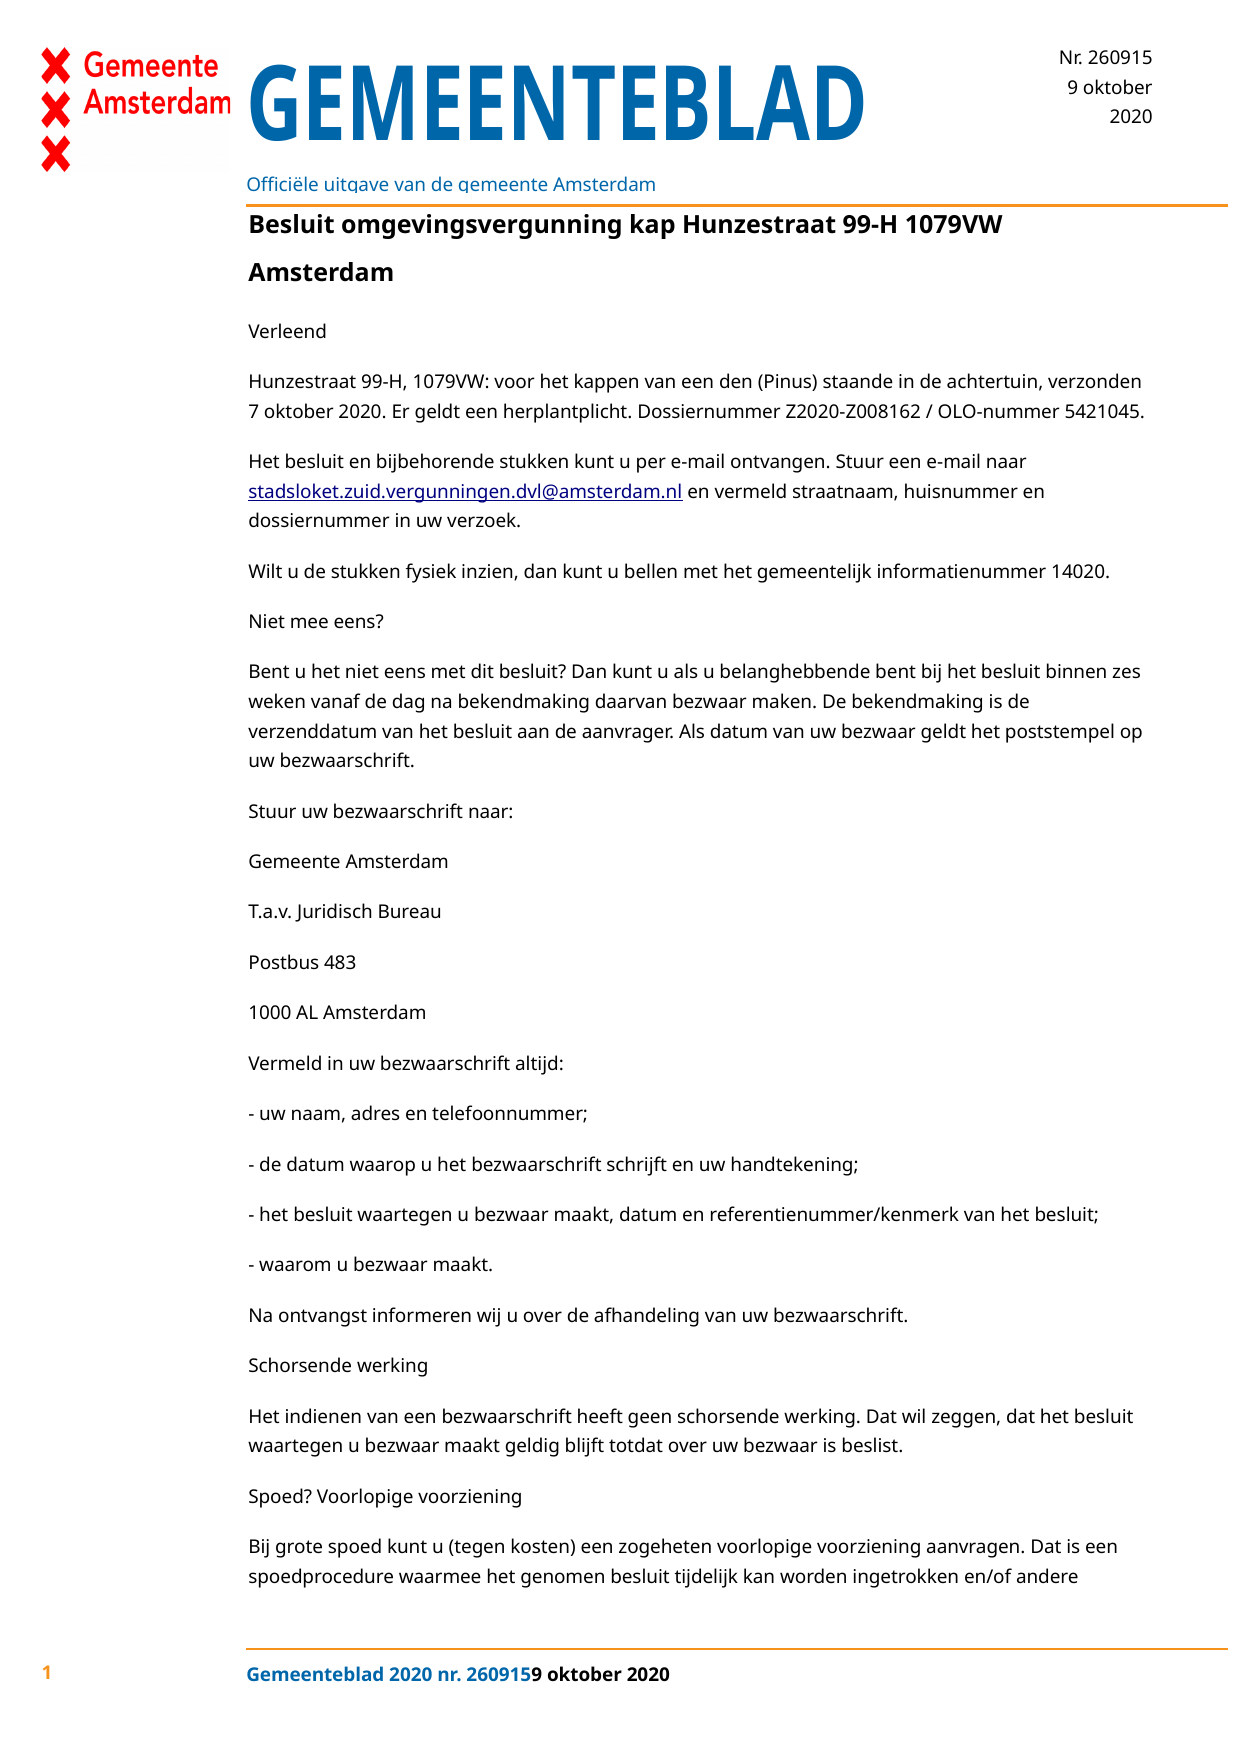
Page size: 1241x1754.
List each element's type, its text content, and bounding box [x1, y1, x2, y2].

text Wilt u de stukken fysiek inzien, dan kunt u bellen met het gemeentelijk informatienummer 14020. [248, 558, 1152, 584]
text 1000 AL Amsterdam [248, 999, 1152, 1025]
text - uw naam, adres en telefoonnummer; [248, 1100, 1152, 1126]
text Niet mee eens? [248, 608, 1152, 634]
text Postbus 483 [248, 949, 1152, 975]
text Vermeld in uw bezwaarschrift altijd: [248, 1050, 1152, 1076]
text Hunzestraat 99-H, 1079VW: voor het kappen van een den (Pinus) staande in de achtertuin, verzonden 7 oktober 2020. Er geldt een herplantplicht. Dossiernummer Z2020-Z008162 / OLO-nummer 5421045. [248, 368, 1152, 424]
text - de datum waarop u het bezwaarschrift schrijft en uw handtekening; [248, 1151, 1152, 1177]
text Verleend [248, 318, 1152, 344]
text Na ontvangst informeren wij u over de afhandeling van uw bezwaarschrift. [248, 1302, 1152, 1328]
text Bent u het niet eens met dit besluit? Dan kunt u als u belanghebbende bent bij het besluit binnen zes weken vanaf de dag na bekendmaking daarvan bezwaar maken. De bekendmaking is de verzenddatum van het besluit aan de aanvrager. Als datum van uw bezwaar geldt het poststempel op uw bezwaarschrift. [248, 659, 1152, 773]
text Spoed? Voorlopige voorziening [248, 1483, 1152, 1509]
text Gemeente Amsterdam [248, 848, 1152, 874]
text Stuur uw bezwaarschrift naar: [248, 798, 1152, 824]
text Het besluit en bijbehorende stukken kunt u per e-mail ontvangen. Stuur een e-mail naar stadsloket.zuid.vergunningen.dvl@amsterdam.nl en vermeld straatnaam, huisnummer en dossiernummer in uw verzoek. [248, 448, 1152, 533]
text Bij grote spoed kunt u (tegen kosten) een zogeheten voorlopige voorziening aanvragen. Dat is een spoedprocedure waarmee het genomen besluit tijdelijk kan worden ingetrokken en/of andere [248, 1533, 1152, 1589]
text - het besluit waartegen u bezwaar maakt, datum en referentienummer/kenmerk van het besluit; [248, 1201, 1152, 1227]
text - waarom u bezwaar maakt. [248, 1252, 1152, 1277]
text Besluit omgevingsvergunning kap Hunzestraat 99-H 1079VW Amsterdam [248, 207, 1152, 288]
text T.a.v. Juridisch Bureau [248, 899, 1152, 924]
text Het indienen van een bezwaarschrift heeft geen schorsende werking. Dat wil zeggen, dat het besluit waartegen u bezwaar maakt geldig blijft totdat over uw bezwaar is beslist. [248, 1403, 1152, 1458]
text Schorsende werking [248, 1352, 1152, 1378]
picture [41, 47, 231, 172]
